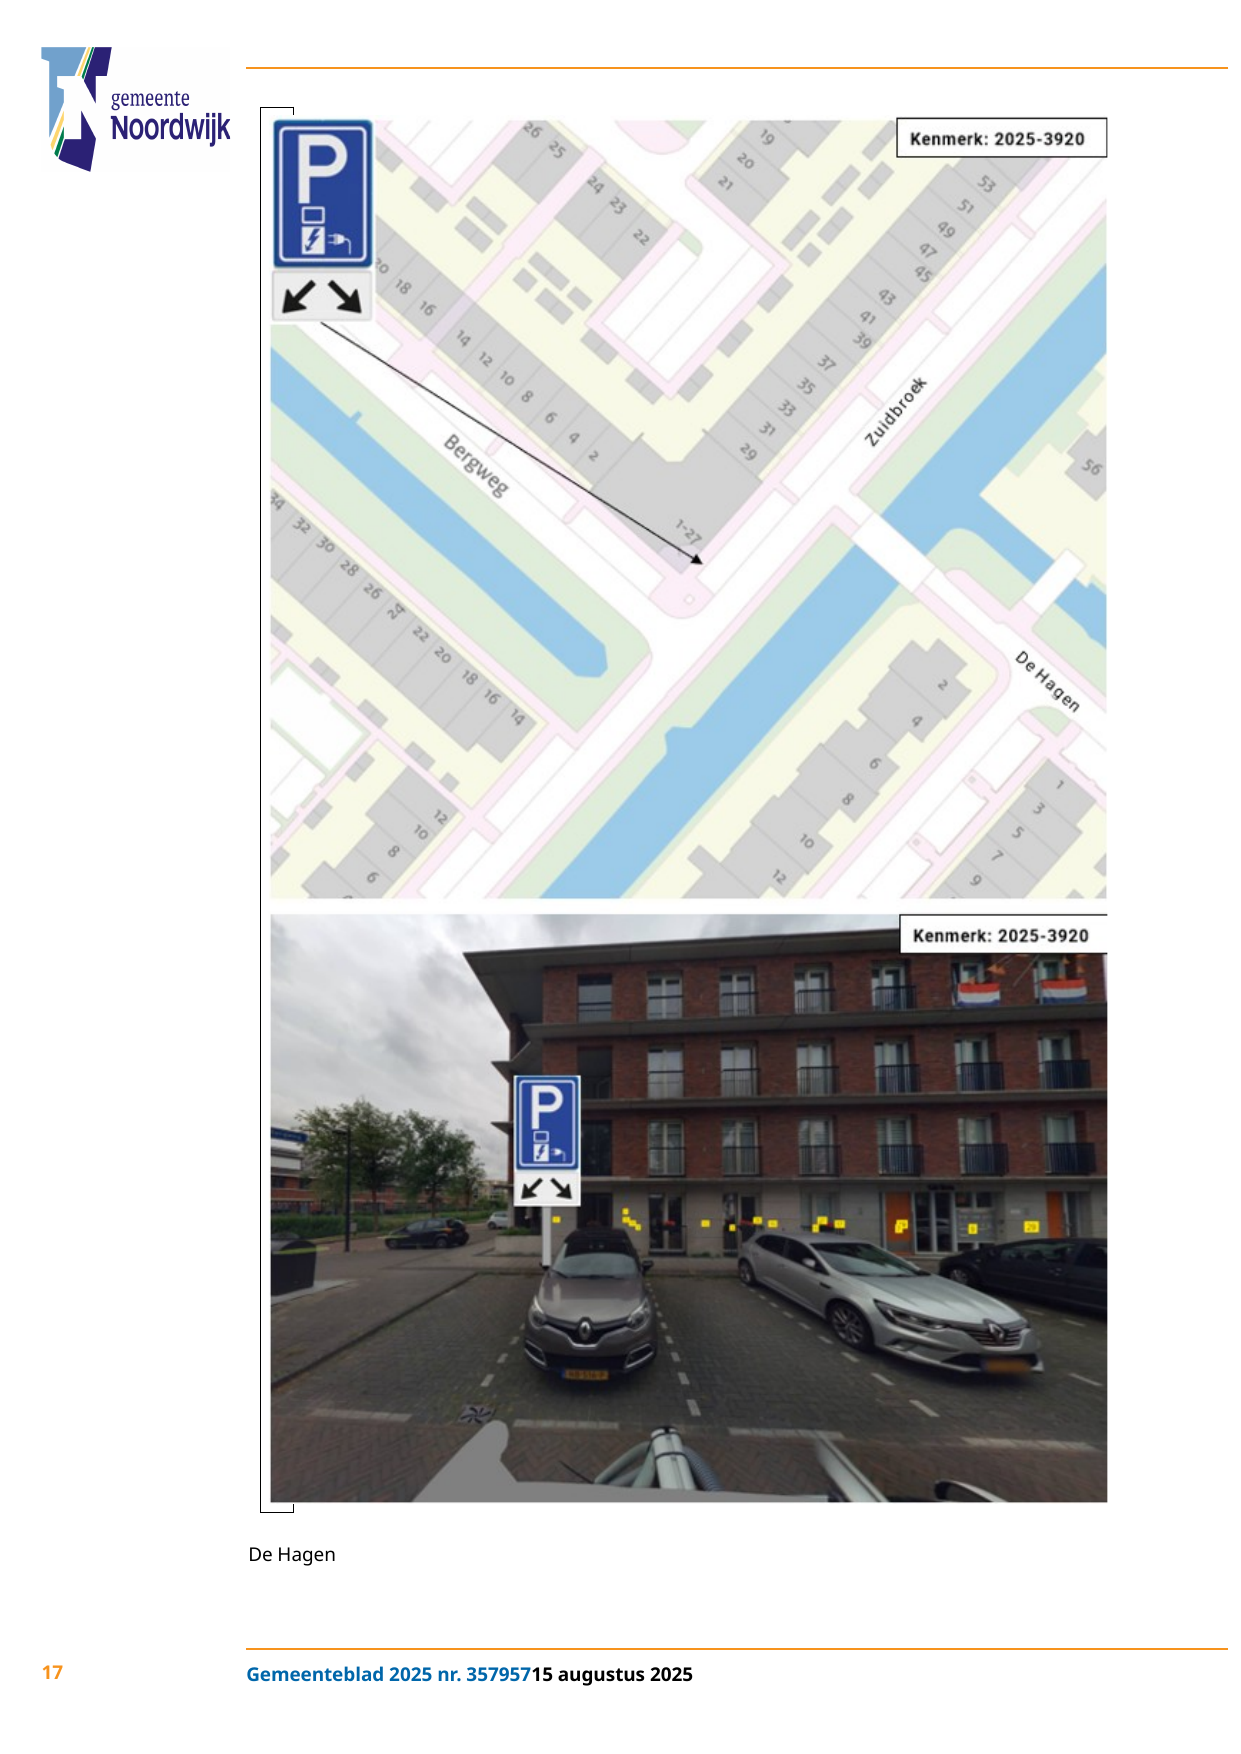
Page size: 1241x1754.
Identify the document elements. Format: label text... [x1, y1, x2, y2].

text De Hagen [248, 1541, 1152, 1567]
picture [268, 115, 1108, 1504]
picture [41, 47, 231, 172]
